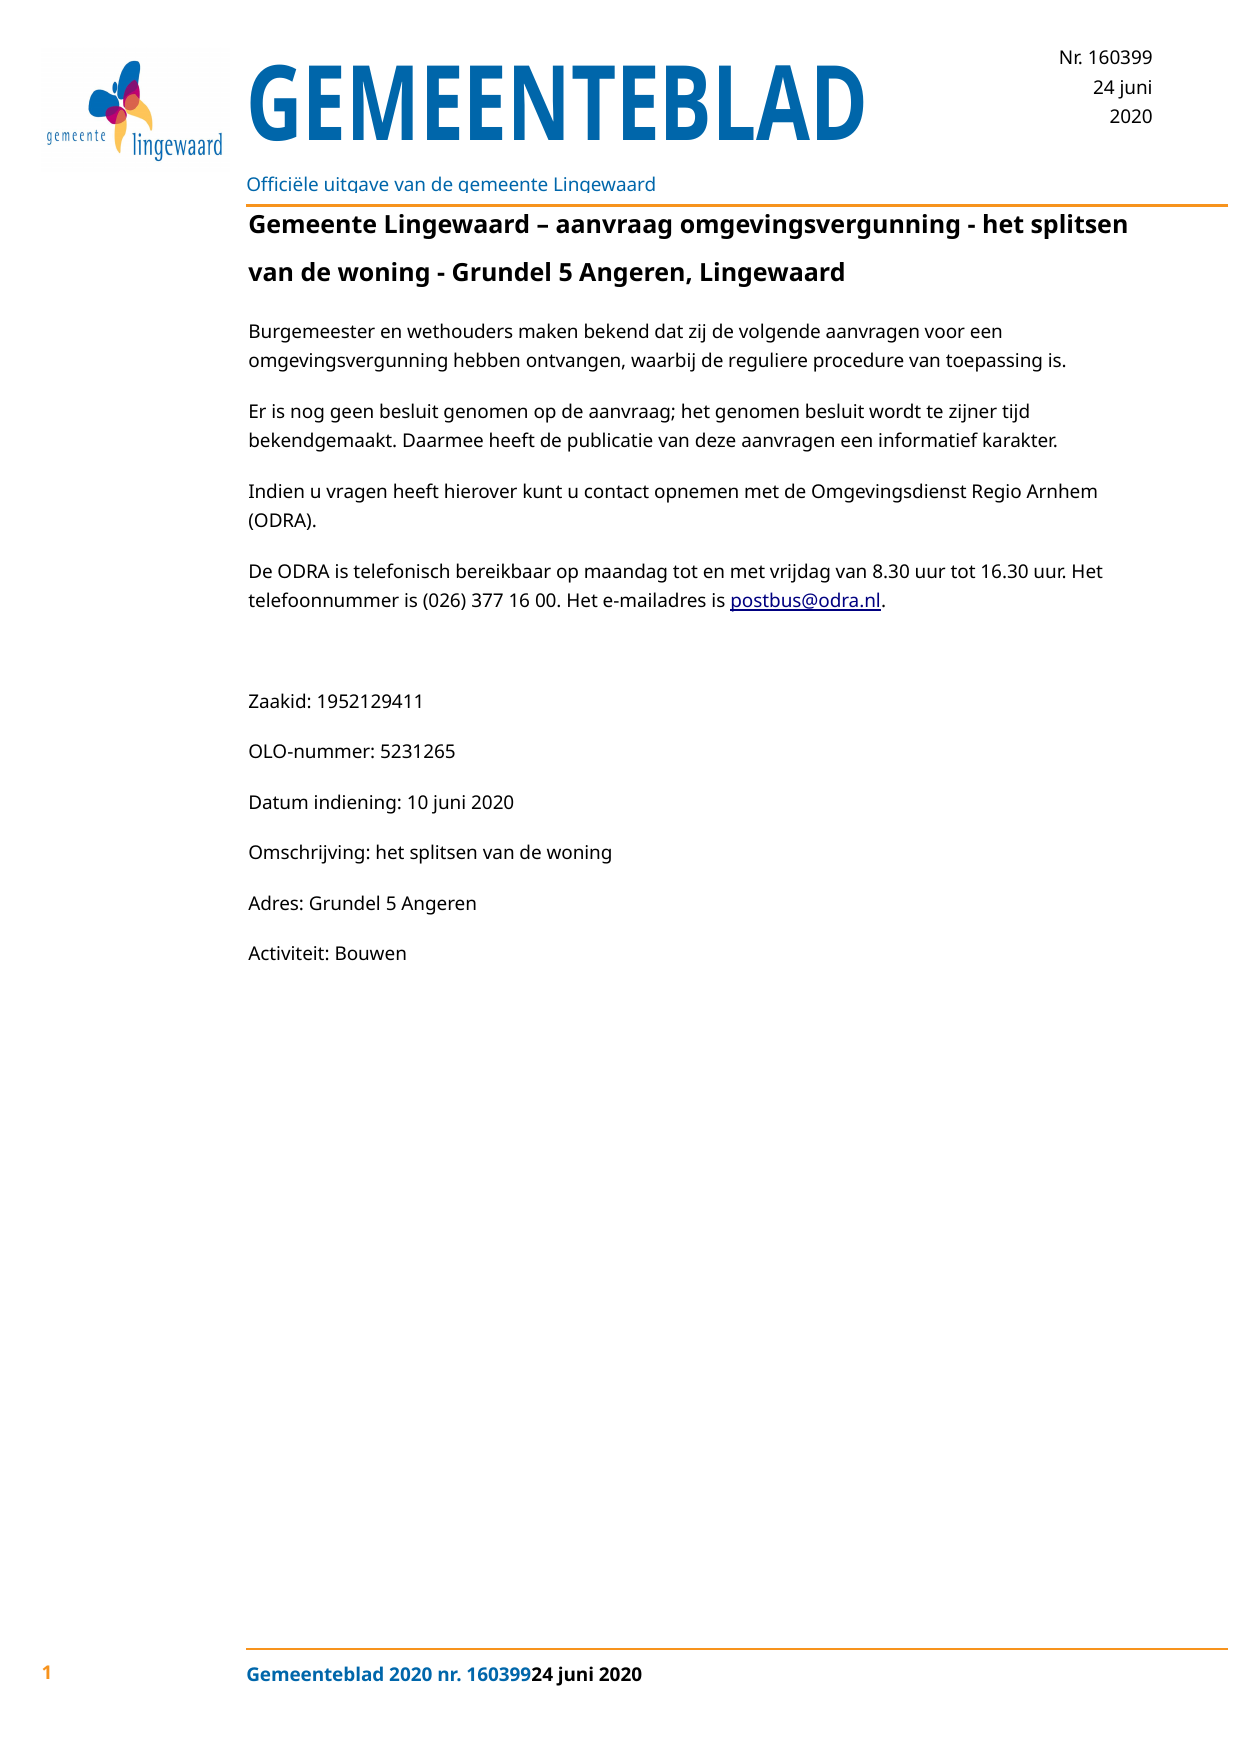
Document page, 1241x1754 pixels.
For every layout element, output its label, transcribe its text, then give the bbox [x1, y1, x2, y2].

text OLO-nummer: 5231265 [248, 739, 1152, 764]
text Zaakid: 1952129411 [248, 688, 1152, 714]
text Omschrijving: het splitsen van de woning [248, 839, 1152, 865]
text Activiteit: Bouwen [248, 940, 1152, 966]
text De ODRA is telefonisch bereikbaar op maandag tot en met vrijdag van 8.30 uur tot 16.30 uur. Het telefoonnummer is (026) 377 16 00. Het e-mailadres is postbus@odra.nl. [248, 558, 1152, 613]
text Burgemeester en wethouders maken bekend dat zij de volgende aanvragen voor een omgevingsvergunning hebben ontvangen, waarbij de reguliere procedure van toepassing is. [248, 318, 1152, 373]
text Datum indiening: 10 juni 2020 [248, 789, 1152, 815]
text Adres: Grundel 5 Angeren [248, 890, 1152, 916]
text Er is nog geen besluit genomen op de aanvraag; het genomen besluit wordt te zijner tijd bekendgemaakt. Daarmee heeft de publicatie van deze aanvragen een informatief karakter. [248, 398, 1152, 453]
picture [41, 47, 231, 172]
text Gemeente Lingewaard – aanvraag omgevingsvergunning - het splitsen van de woning - Grundel 5 Angeren, Lingewaard [248, 207, 1152, 288]
text Indien u vragen heeft hierover kunt u contact opnemen met de Omgevingsdienst Regio Arnhem (ODRA). [248, 478, 1152, 533]
